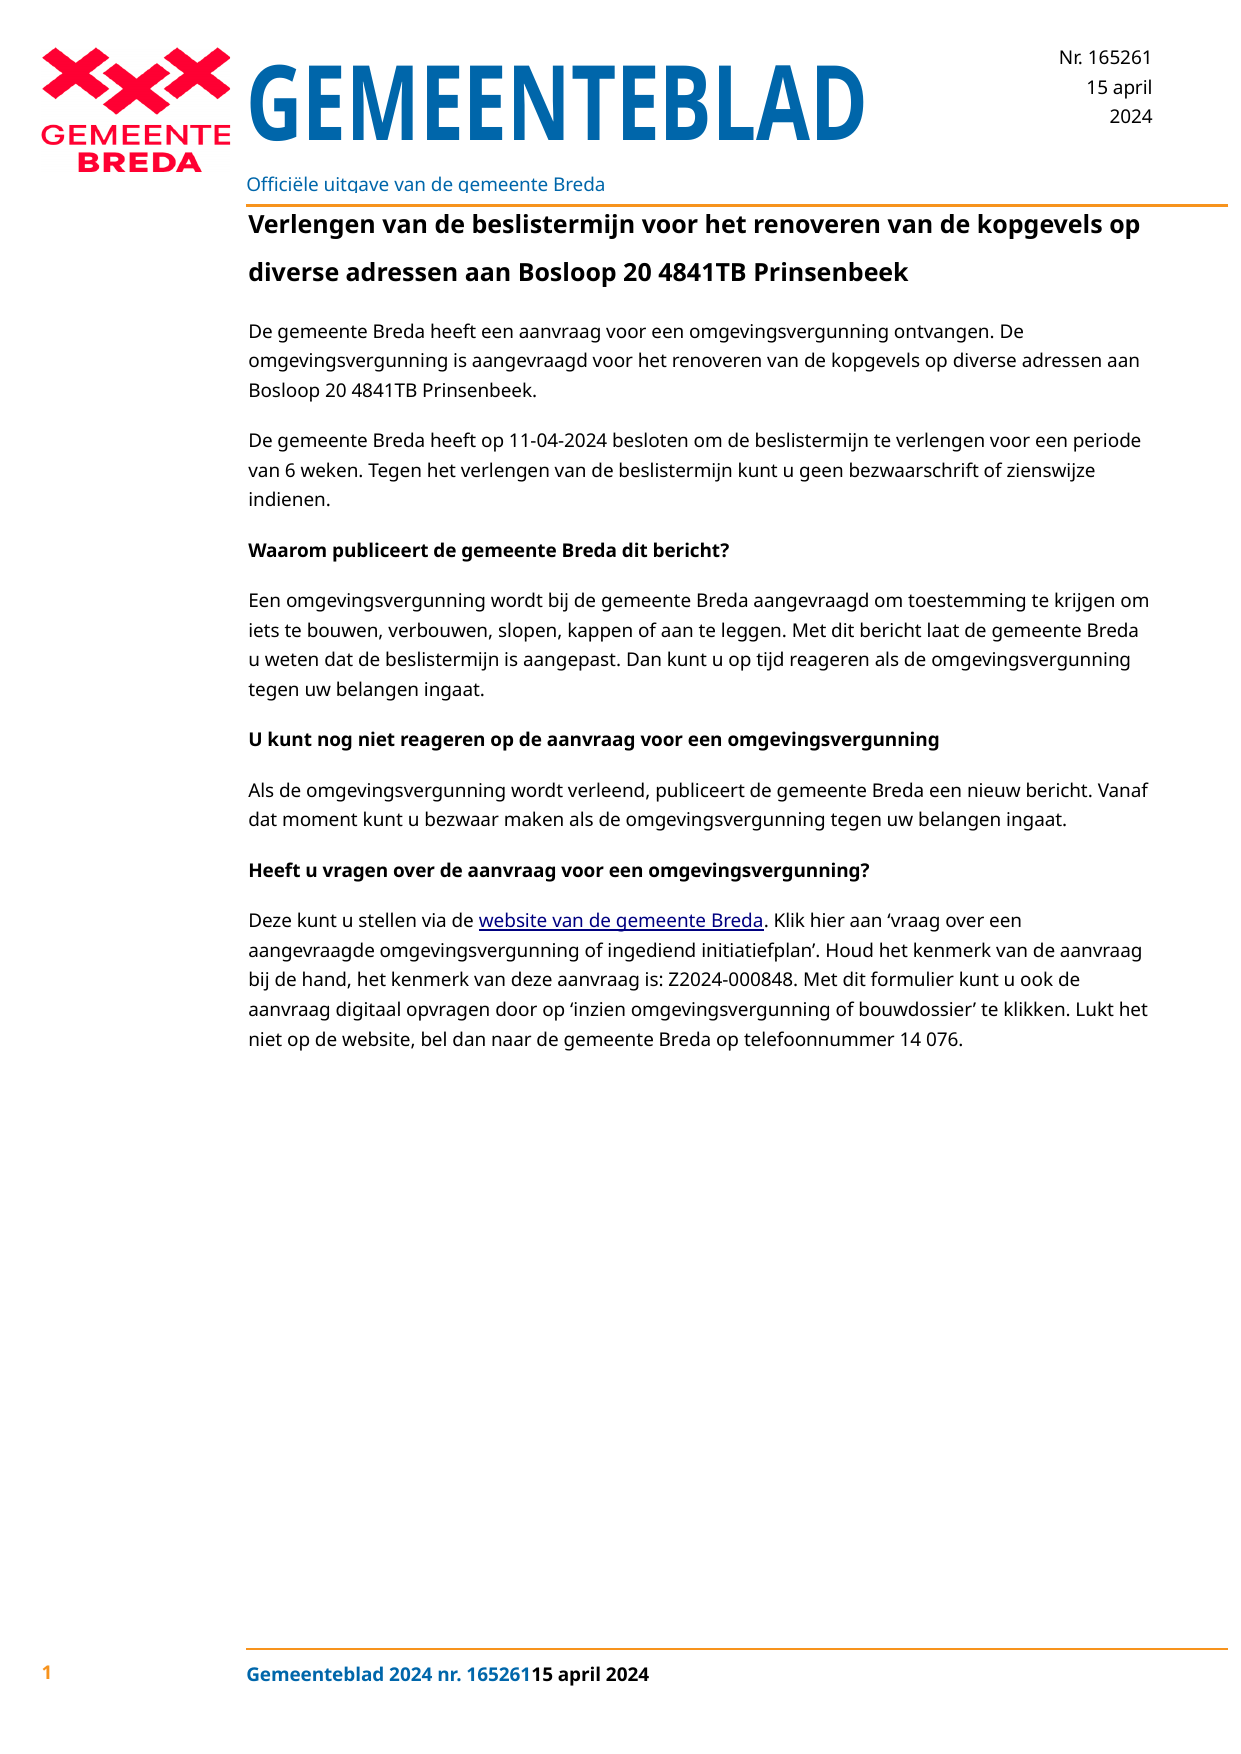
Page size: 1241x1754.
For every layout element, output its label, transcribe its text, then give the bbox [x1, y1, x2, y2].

text De gemeente Breda heeft een aanvraag voor een omgevingsvergunning ontvangen. De omgevingsvergunning is aangevraagd voor het renoveren van de kopgevels op diverse adressen aan Bosloop 20 4841TB Prinsenbeek. [248, 318, 1152, 403]
text Heeft u vragen over de aanvraag voor een omgevingsvergunning? [248, 857, 1152, 883]
text De gemeente Breda heeft op 11-04-2024 besloten om de beslistermijn te verlengen voor een periode van 6 weken. Tegen het verlengen van de beslistermijn kunt u geen bezwaarschrift of zienswijze indienen. [248, 427, 1152, 512]
text U kunt nog niet reageren op de aanvraag voor een omgevingsvergunning [248, 727, 1152, 752]
text Waarom publiceert de gemeente Breda dit bericht? [248, 537, 1152, 563]
text Als de omgevingsvergunning wordt verleend, publiceert de gemeente Breda een nieuw bericht. Vanaf dat moment kunt u bezwaar maken als de omgevingsvergunning tegen uw belangen ingaat. [248, 777, 1152, 832]
text Verlengen van de beslistermijn voor het renoveren van de kopgevels op diverse adressen aan Bosloop 20 4841TB Prinsenbeek [248, 207, 1152, 288]
text Deze kunt u stellen via de website van de gemeente Breda. Klik hier aan ‘vraag over een aangevraagde omgevingsvergunning of ingediend initiatiefplan’. Houd het kenmerk van de aanvraag bij de hand, het kenmerk van deze aanvraag is: Z2024-000848. Met dit formulier kunt u ook de aanvraag digitaal opvragen door op ‘inzien omgevingsvergunning of bouwdossier’ te klikken. Lukt het niet op de website, bel dan naar de gemeente Breda op telefoonnummer 14 076. [248, 907, 1152, 1052]
picture [41, 47, 231, 172]
text Een omgevingsvergunning wordt bij de gemeente Breda aangevraagd om toestemming te krijgen om iets te bouwen, verbouwen, slopen, kappen of aan te leggen. Met dit bericht laat de gemeente Breda u weten dat de beslistermijn is aangepast. Dan kunt u op tijd reageren als de omgevingsvergunning tegen uw belangen ingaat. [248, 587, 1152, 702]
